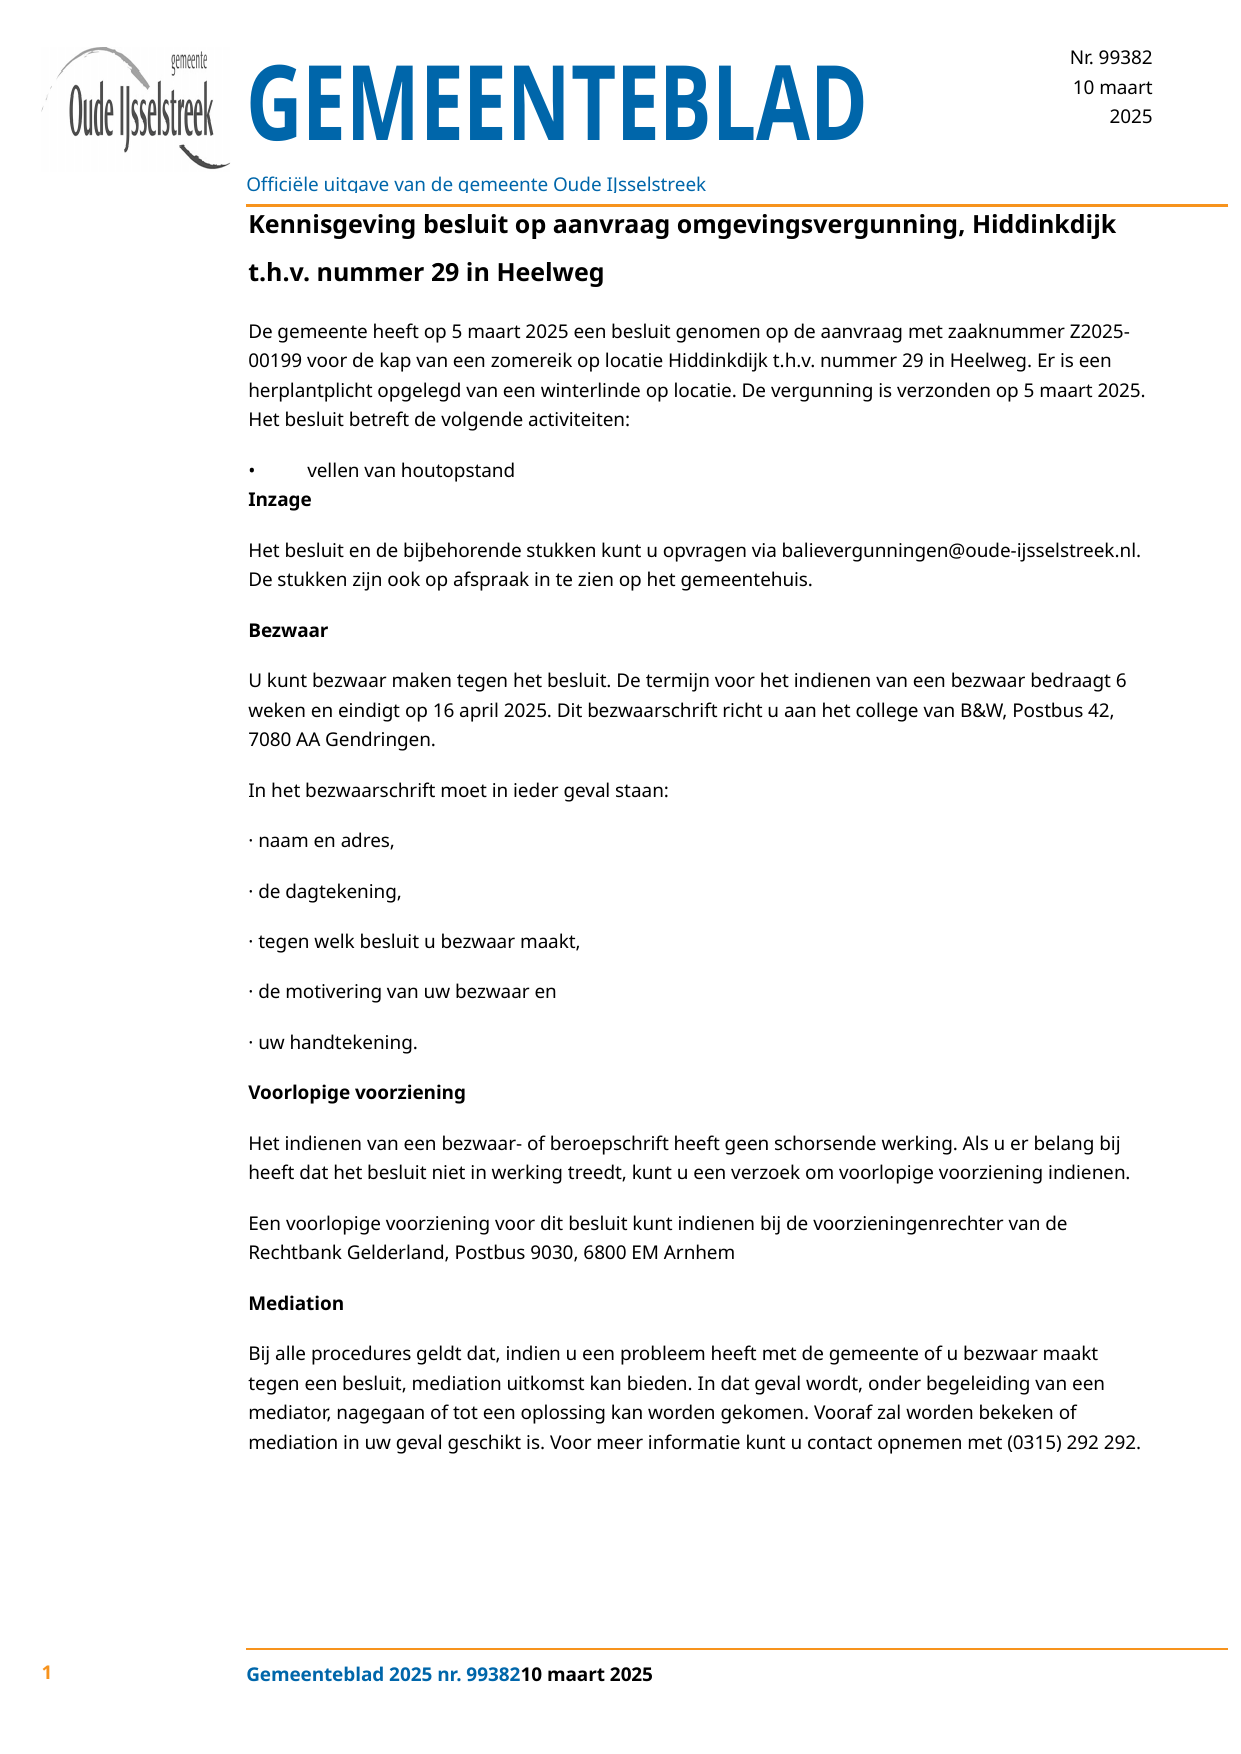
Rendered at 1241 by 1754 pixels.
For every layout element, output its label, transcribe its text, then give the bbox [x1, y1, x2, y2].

text Mediation [248, 1290, 1152, 1316]
text · de motivering van uw bezwaar en [248, 979, 1152, 1004]
text U kunt bezwaar maken tegen het besluit. De termijn voor het indienen van een bezwaar bedraagt 6 weken en eindigt op 16 april 2025. Dit bezwaarschrift richt u aan het college van B&W, Postbus 42, 7080 AA Gendringen. [248, 667, 1152, 752]
text Bij alle procedures geldt dat, indien u een probleem heeft met de gemeente of u bezwaar maakt tegen een besluit, mediation uitkomst kan bieden. In dat geval wordt, onder begeleiding van een mediator, nagegaan of tot een oplossing kan worden gekomen. Vooraf zal worden bekeken of mediation in uw geval geschikt is. Voor meer informatie kunt u contact opnemen met (0315) 292 292. [248, 1340, 1152, 1455]
text Voorlopige voorziening [248, 1079, 1152, 1105]
picture [41, 47, 231, 172]
text De gemeente heeft op 5 maart 2025 een besluit genomen op de aanvraag met zaaknummer Z2025-00199 voor de kap van een zomereik op locatie Hiddinkdijk t.h.v. nummer 29 in Heelweg. Er is een herplantplicht opgelegd van een winterlinde op locatie. De vergunning is verzonden op 5 maart 2025. Het besluit betreft de volgende activiteiten: [248, 318, 1152, 432]
text Bezwaar [248, 617, 1152, 643]
text · naam en adres, [248, 827, 1152, 853]
text Het indienen van een bezwaar- of beroepschrift heeft geen schorsende werking. Als u er belang bij heeft dat het besluit niet in werking treedt, kunt u een verzoek om voorlopige voorziening indienen. [248, 1130, 1152, 1185]
text · de dagtekening, [248, 878, 1152, 904]
text Inzage [248, 487, 1152, 512]
text In het bezwaarschrift moet in ieder geval staan: [248, 777, 1152, 803]
text Een voorlopige voorziening voor dit besluit kunt indienen bij de voorzieningenrechter van de Rechtbank Gelderland, Postbus 9030, 6800 EM Arnhem [248, 1210, 1152, 1265]
list vellen van houtopstand [248, 457, 1152, 483]
text Kennisgeving besluit op aanvraag omgevingsvergunning, Hiddinkdijk t.h.v. nummer 29 in Heelweg [248, 207, 1152, 288]
text Het besluit en de bijbehorende stukken kunt u opvragen via balievergunningen@oude-ijsselstreek.nl. De stukken zijn ook op afspraak in te zien op het gemeentehuis. [248, 537, 1152, 592]
text · tegen welk besluit u bezwaar maakt, [248, 928, 1152, 954]
text · uw handtekening. [248, 1029, 1152, 1055]
